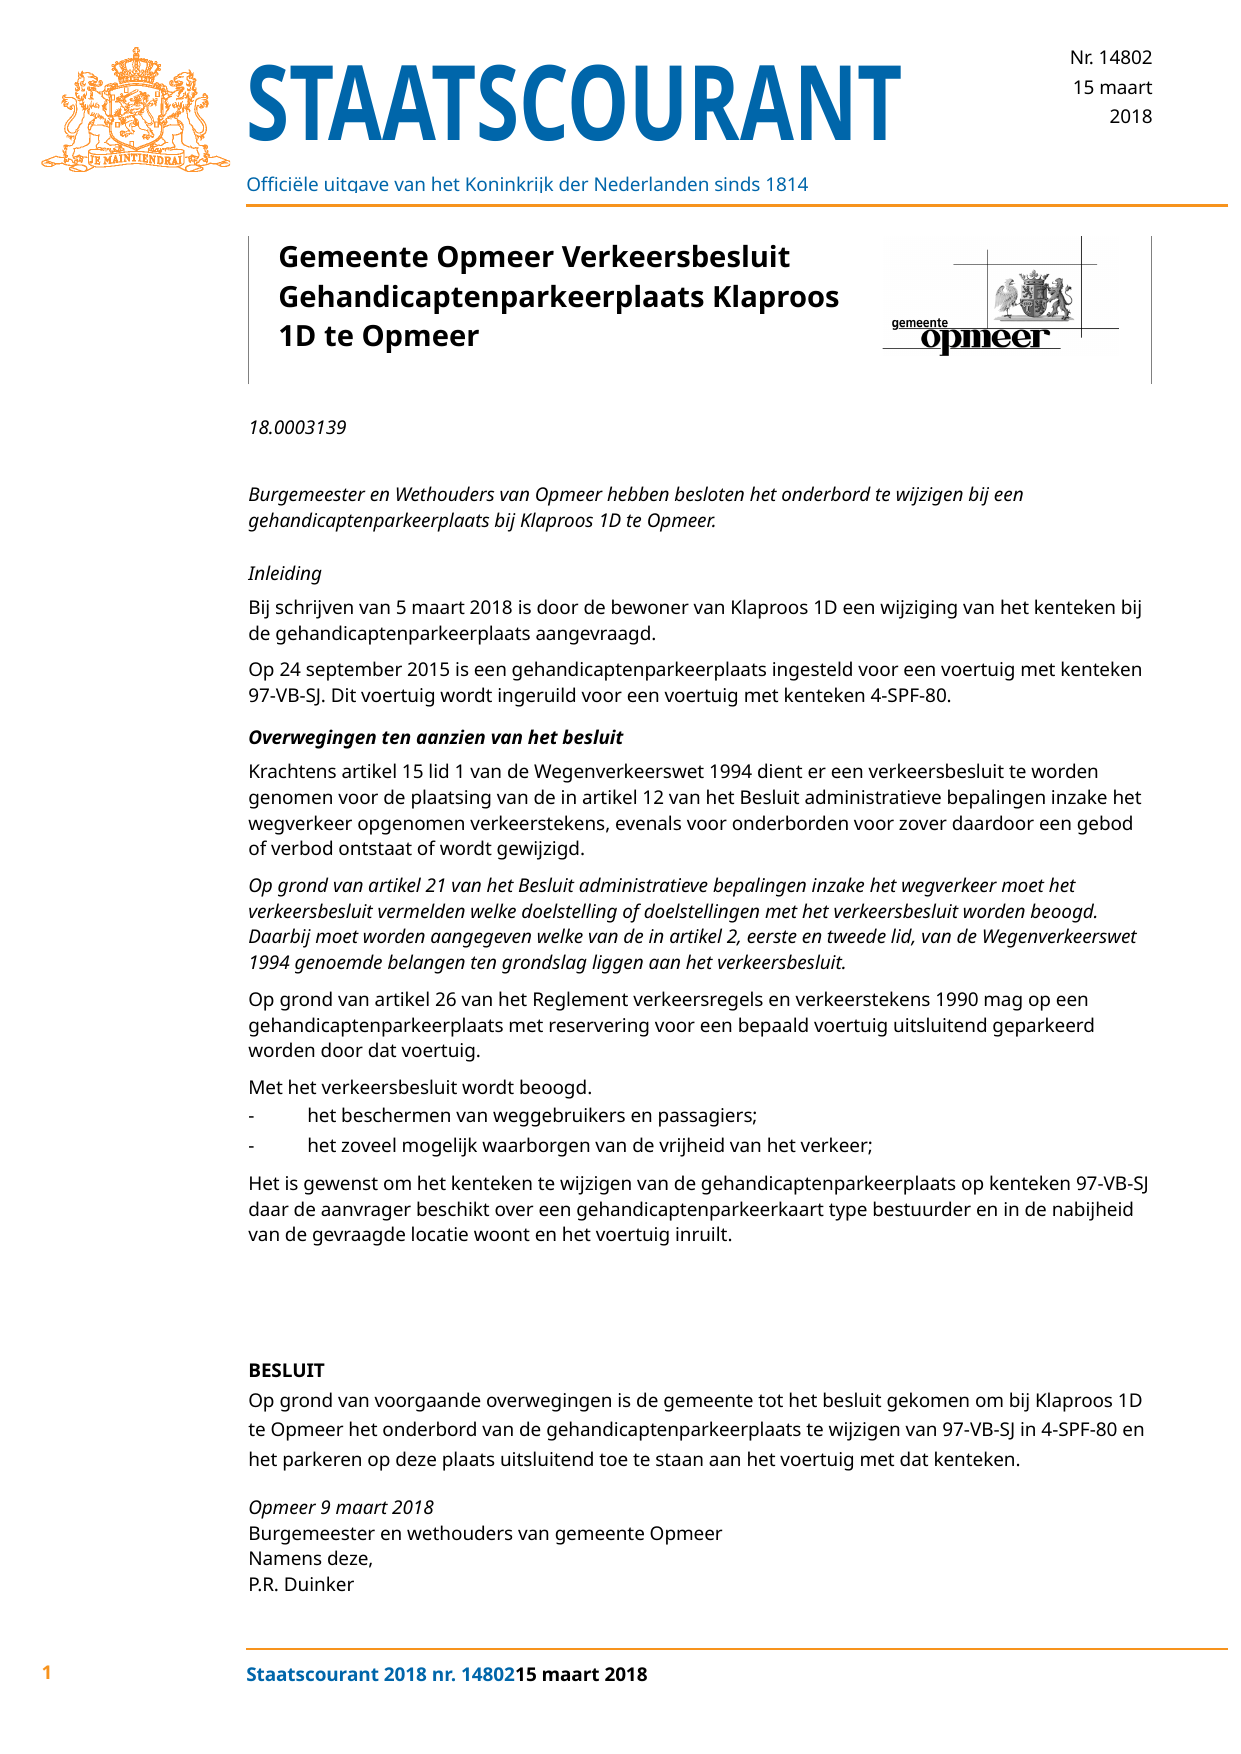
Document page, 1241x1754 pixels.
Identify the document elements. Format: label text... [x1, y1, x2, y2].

table_header Gemeente Opmeer Verkeersbesluit Gehandicaptenparkeerplaats Klaproos 1D te Opmeer [249, 236, 850, 384]
picture [41, 47, 231, 172]
text Krachtens artikel 15 lid 1 van de Wegenverkeerswet 1994 dient er een verkeersbesluit te worden genomen voor de plaatsing van de in artikel 12 van het Besluit administratieve bepalingen inzake het wegverkeer opgenomen verkeerstekens, evenals voor onderborden voor zover daardoor een gebod of verbod ontstaat of wordt gewijzigd. [248, 758, 1152, 861]
text Op 24 september 2015 is een gehandicaptenparkeerplaats ingesteld voor een voertuig met kenteken 97-VB-SJ. Dit voertuig wordt ingeruild voor een voertuig met kenteken 4-SPF-80. [248, 657, 1152, 708]
text Overwegingen ten aanzien van het besluit [248, 724, 1152, 750]
picture [882, 236, 1119, 356]
text Burgemeester en wethouders van gemeente Opmeer [248, 1520, 1152, 1546]
table_header [850, 236, 1151, 384]
list het zoveel mogelijk waarborgen van de vrijheid van het verkeer; [248, 1132, 1152, 1158]
text BESLUIT [248, 1357, 1152, 1383]
text Op grond van voorgaande overwegingen is de gemeente tot het besluit gekomen om bij Klaproos 1D te Opmeer het onderbord van de gehandicaptenparkeerplaats te wijzigen van 97-VB-SJ in 4-SPF-80 en het parkeren op deze plaats uitsluitend toe te staan aan het voertuig met dat kenteken. [248, 1387, 1152, 1472]
text Op grond van artikel 26 van het Reglement verkeersregels en verkeerstekens 1990 mag op een gehandicaptenparkeerplaats met reservering voor een bepaald voertuig uitsluitend geparkeerd worden door dat voertuig. [248, 986, 1152, 1063]
text 18.0003139 [248, 414, 1152, 440]
text P.R. Duinker [248, 1571, 1152, 1597]
text Namens deze, [248, 1546, 1152, 1571]
text Opmeer 9 maart 2018 [248, 1494, 1152, 1520]
text Bij schrijven van 5 maart 2018 is door de bewoner van Klaproos 1D een wijziging van het kenteken bij de gehandicaptenparkeerplaats aangevraagd. [248, 594, 1152, 646]
list het beschermen van weggebruikers en passagiers; [248, 1102, 1152, 1128]
text Met het verkeersbesluit wordt beoogd. [248, 1074, 1152, 1100]
text Burgemeester en Wethouders van Opmeer hebben besloten het onderbord te wijzigen bij een gehandicaptenparkeerplaats bij Klaproos 1D te Opmeer. [248, 482, 1152, 533]
text Inleiding [248, 560, 1152, 586]
text Op grond van artikel 21 van het Besluit administratieve bepalingen inzake het wegverkeer moet het verkeersbesluit vermelden welke doelstelling of doelstellingen met het verkeersbesluit worden beoogd. Daarbij moet worden aangegeven welke van de in artikel 2, eerste en tweede lid, van de Wegenverkeerswet 1994 genoemde belangen ten grondslag liggen aan het verkeersbesluit. [248, 872, 1152, 975]
text Het is gewenst om het kenteken te wijzigen van de gehandicaptenparkeerplaats op kenteken 97-VB-SJ daar de aanvrager beschikt over een gehandicaptenparkeerkaart type bestuurder en in de nabijheid van de gevraagde locatie woont en het voertuig inruilt. [248, 1170, 1152, 1247]
